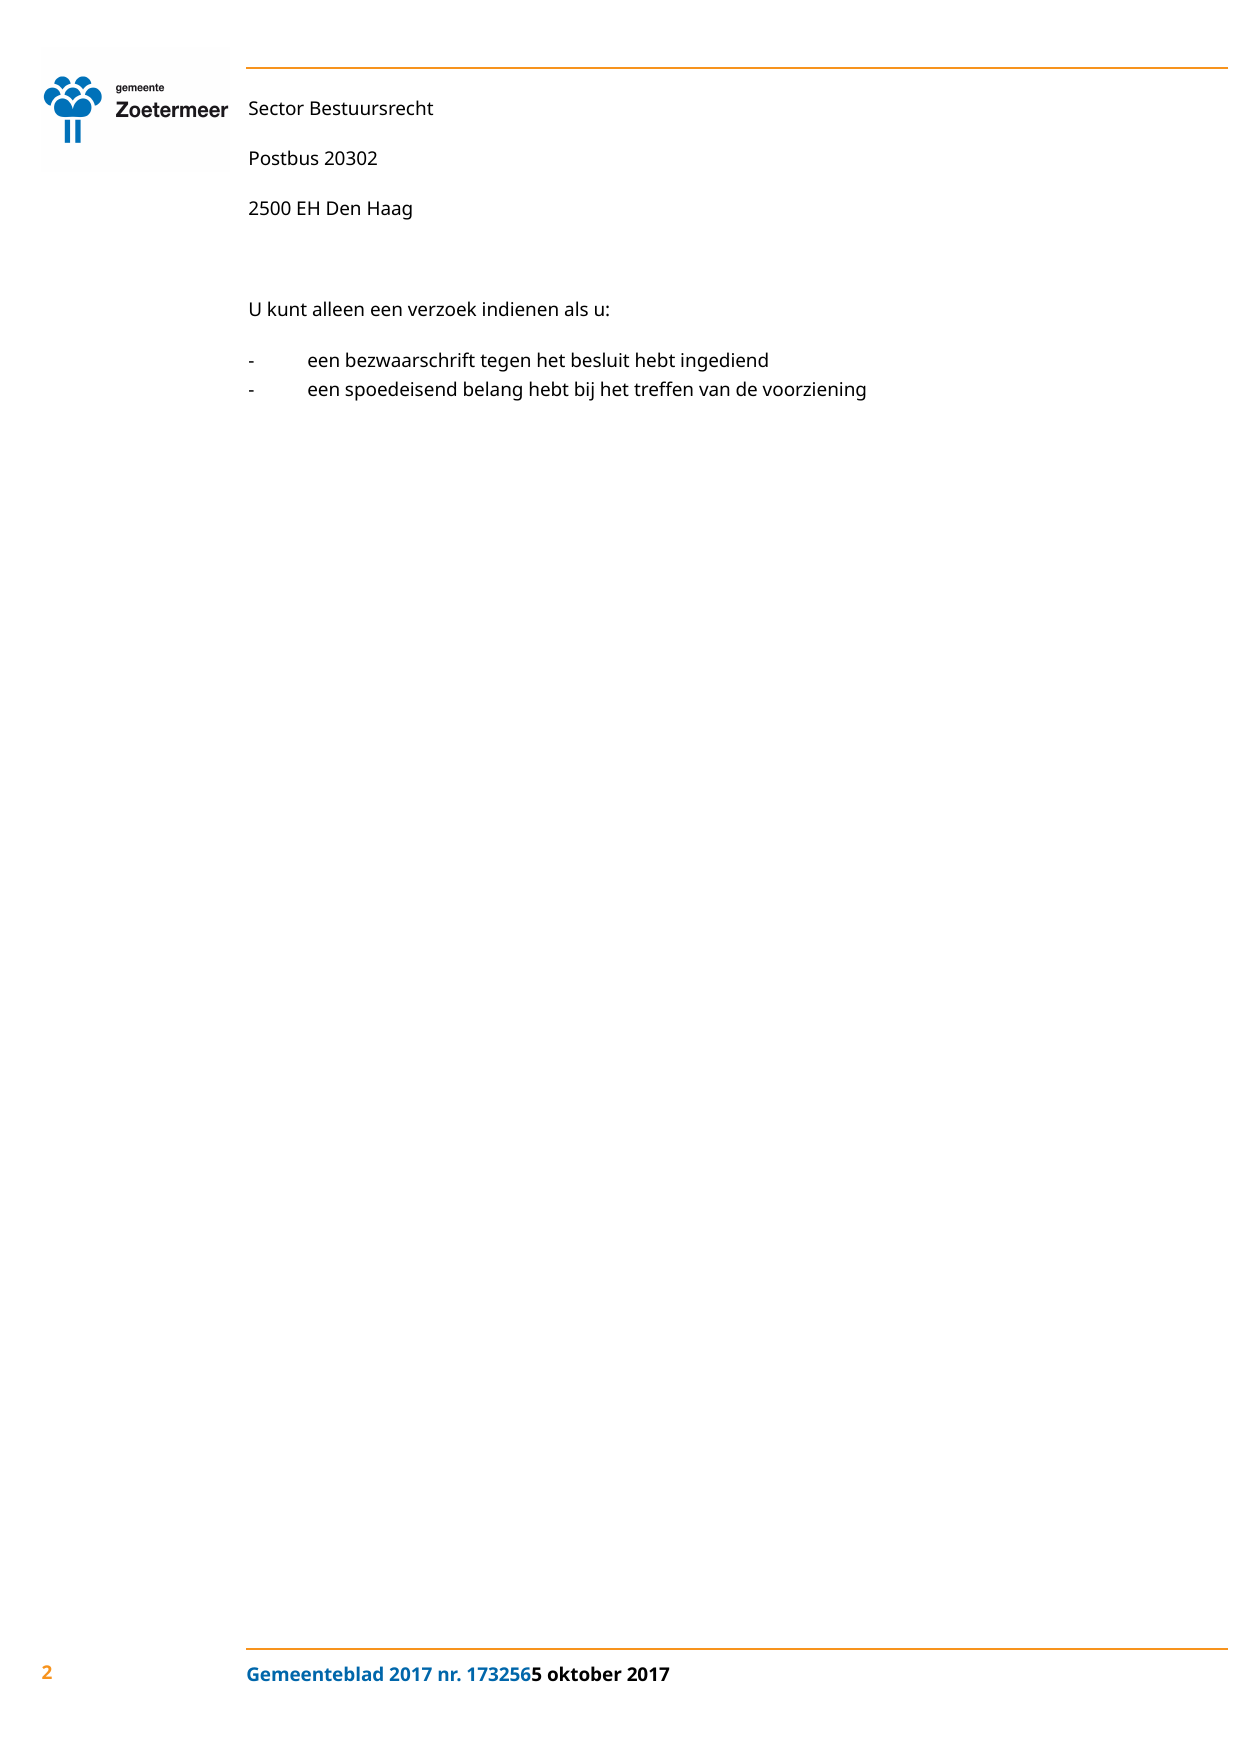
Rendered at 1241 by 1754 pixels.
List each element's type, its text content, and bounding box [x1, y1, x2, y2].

text Postbus 20302 [248, 145, 1152, 171]
text U kunt alleen een verzoek indienen als u: [248, 296, 1152, 322]
text Sector Bestuursrecht [248, 95, 1152, 121]
list een spoedeisend belang hebt bij het treffen van de voorziening [248, 376, 1152, 402]
text 2500 EH Den Haag [248, 196, 1152, 221]
picture [41, 47, 231, 172]
list een bezwaarschrift tegen het besluit hebt ingediend [248, 347, 1152, 373]
